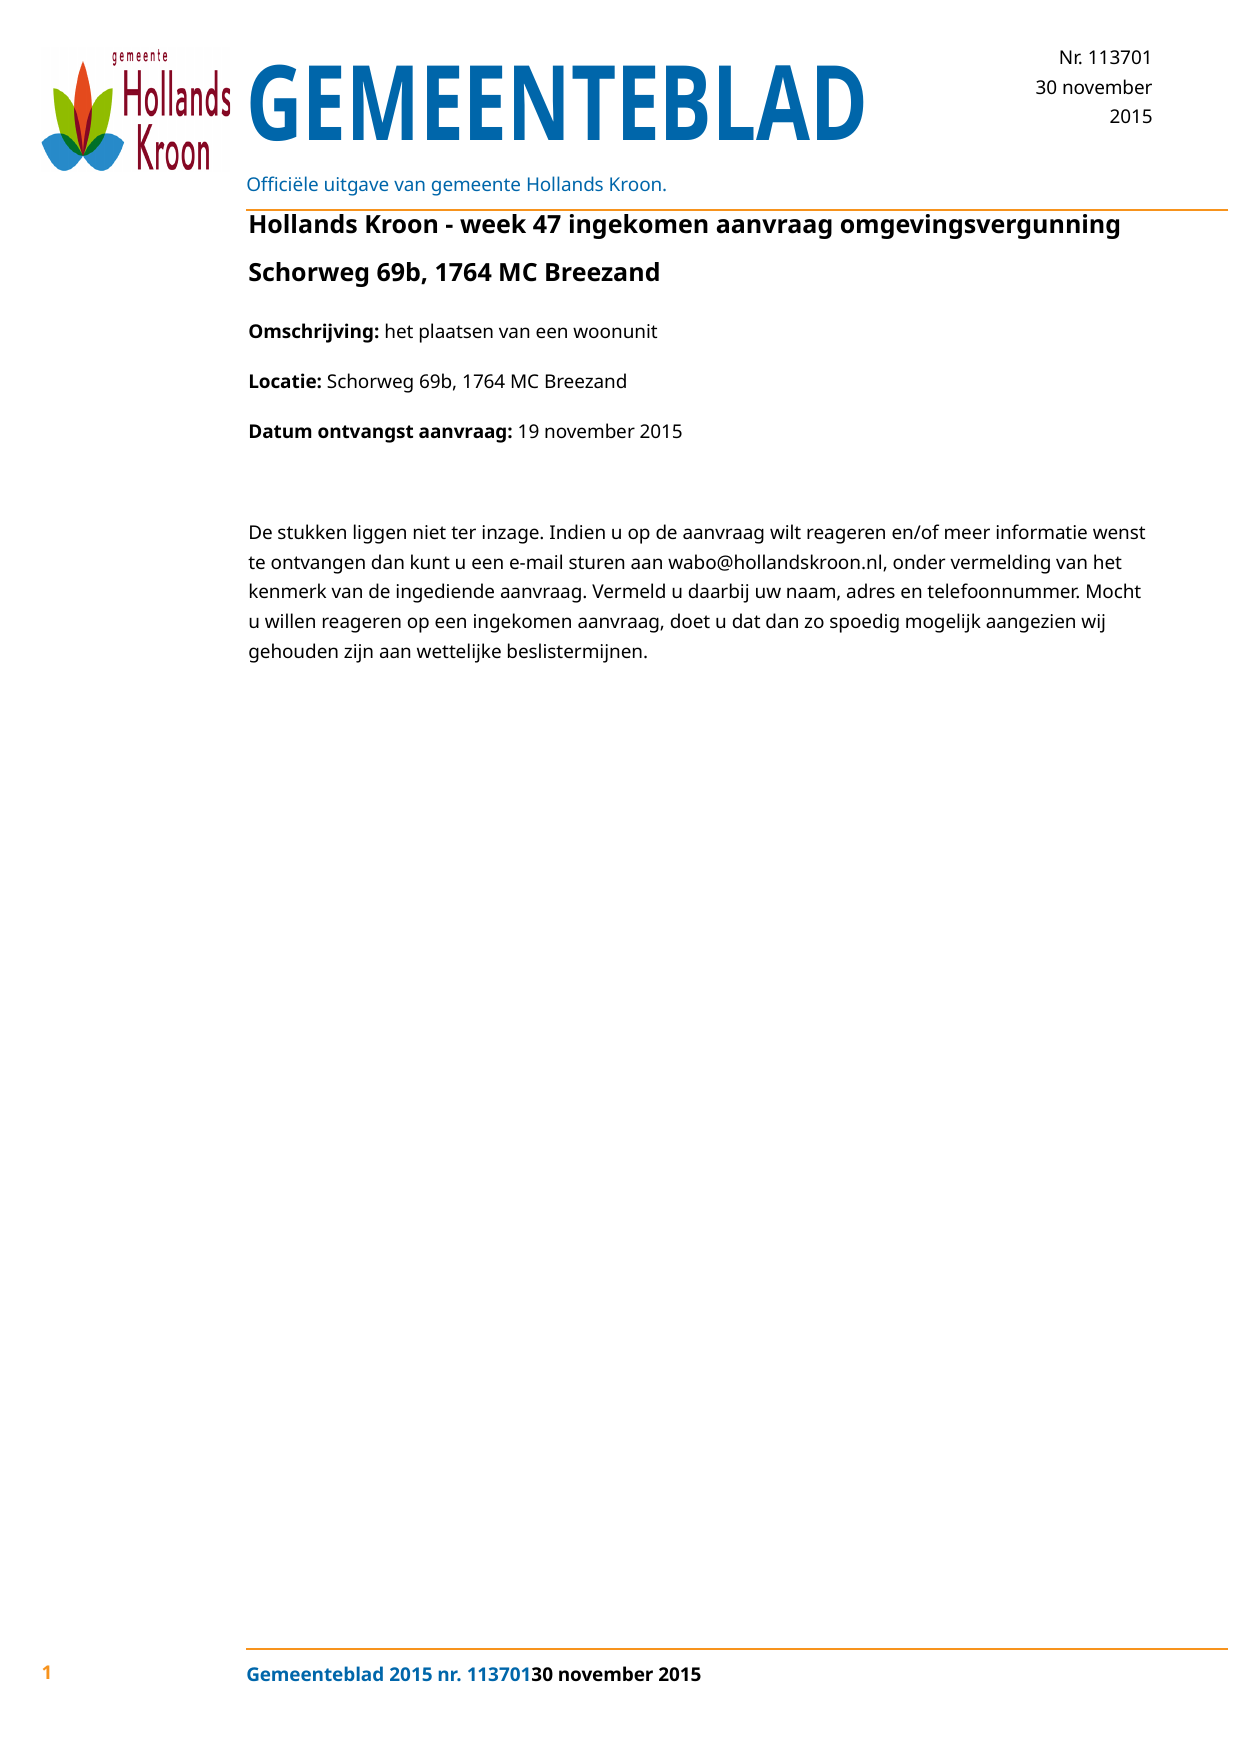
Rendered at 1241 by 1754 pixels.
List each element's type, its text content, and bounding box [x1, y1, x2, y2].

text Locatie: Schorweg 69b, 1764 MC Breezand [248, 368, 1152, 394]
text Datum ontvangst aanvraag: 19 november 2015 [248, 419, 1152, 444]
text De stukken liggen niet ter inzage. Indien u op de aanvraag wilt reageren en/of meer informatie wenst te ontvangen dan kunt u een e-mail sturen aan wabo@hollandskroon.nl, onder vermelding van het kenmerk van de ingediende aanvraag. Vermeld u daarbij uw naam, adres en telefoonnummer. Mocht u willen reageren op een ingekomen aanvraag, doet u dat dan zo spoedig mogelijk aangezien wij gehouden zijn aan wettelijke beslistermijnen. [248, 519, 1152, 664]
text Hollands Kroon - week 47 ingekomen aanvraag omgevingsvergunning Schorweg 69b, 1764 MC Breezand [248, 211, 1152, 288]
picture [41, 47, 231, 172]
text Omschrijving: het plaatsen van een woonunit [248, 318, 1152, 344]
